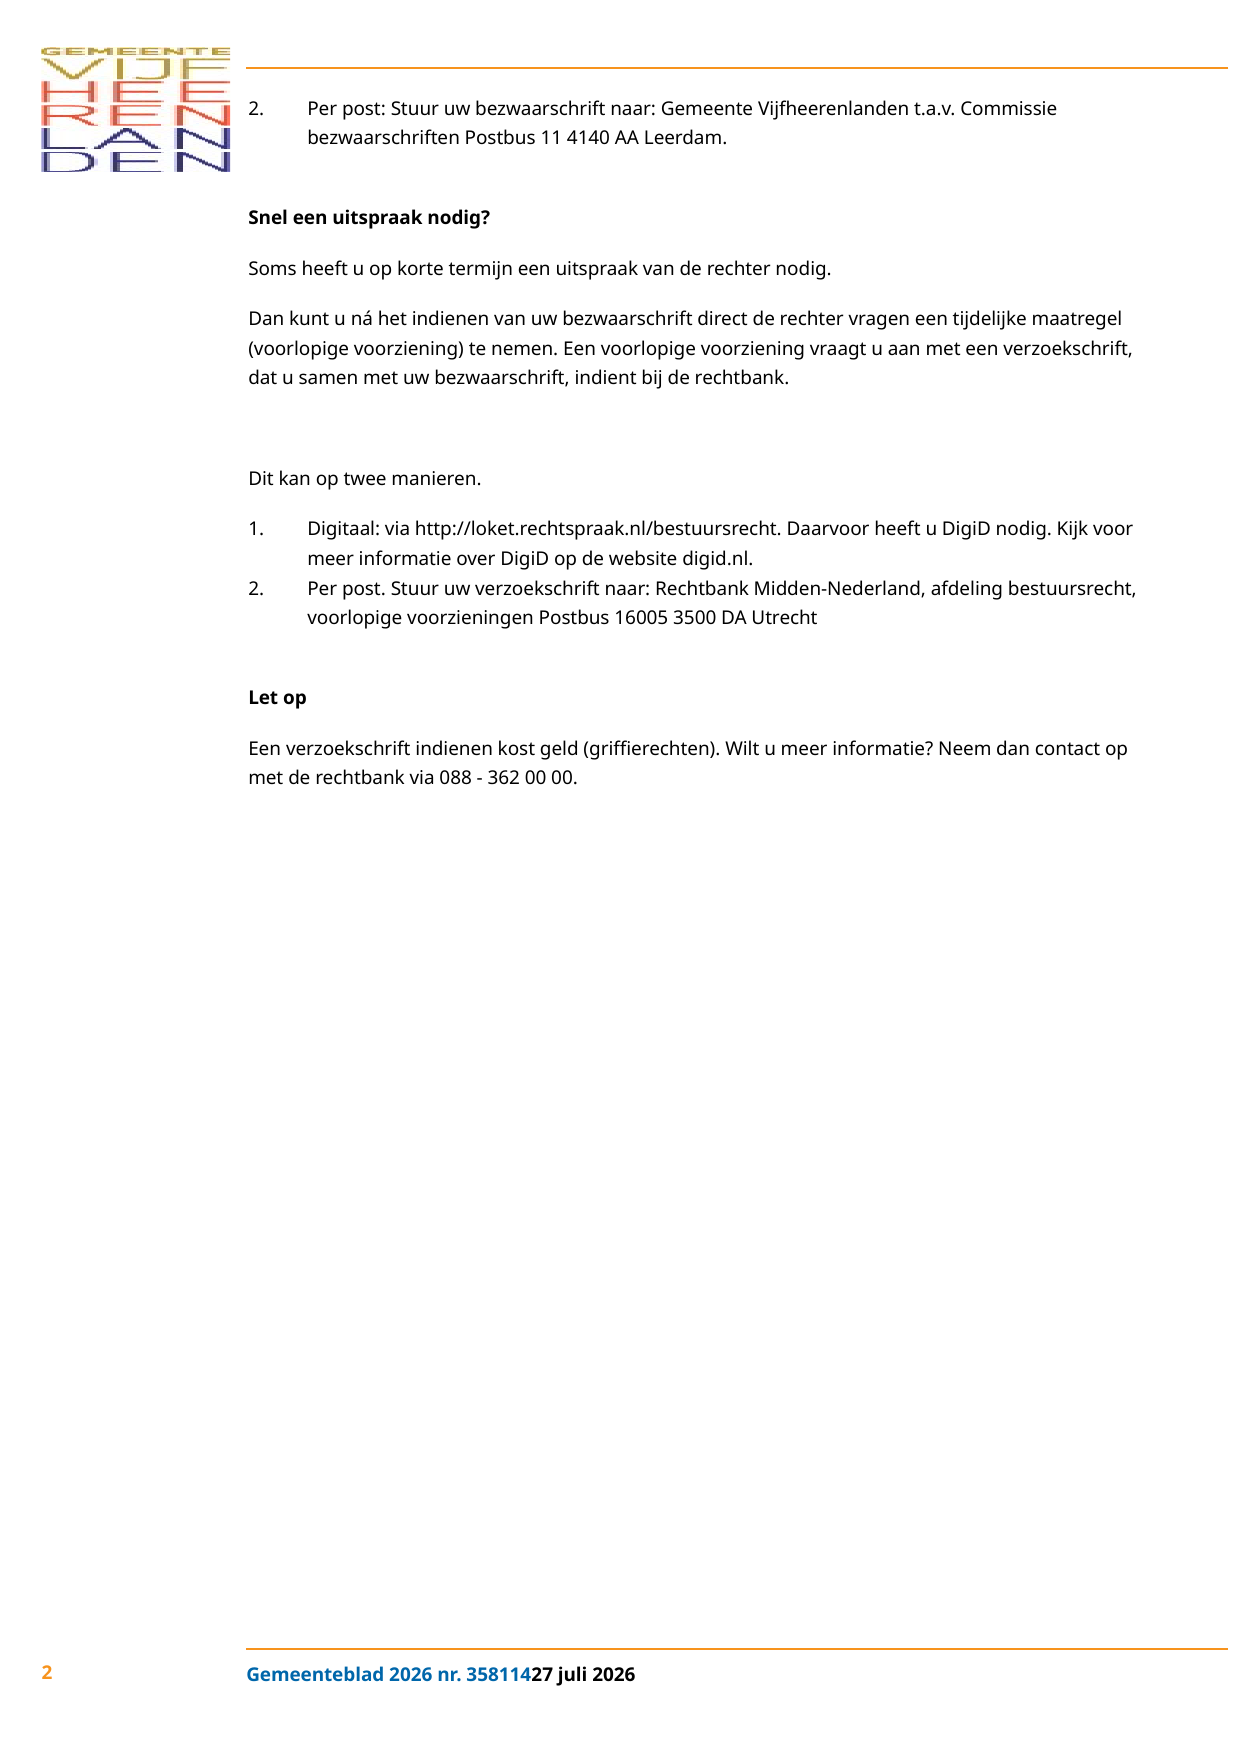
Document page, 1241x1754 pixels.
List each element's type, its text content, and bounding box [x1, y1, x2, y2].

list Per post. Stuur uw verzoekschrift naar: Rechtbank Midden-Nederland, afdeling bestuursrecht, voorlopige voorzieningen Postbus 16005 3500 DA Utrecht [248, 575, 1152, 630]
text Soms heeft u op korte termijn een uitspraak van de rechter nodig. [248, 255, 1152, 281]
list Digitaal: via http://loket.rechtspraak.nl/bestuursrecht. Daarvoor heeft u DigiD nodig. Kijk voor meer informatie over DigiD op de website digid.nl. [248, 516, 1152, 571]
text Let op [248, 684, 1152, 710]
text Dit kan op twee manieren. [248, 465, 1152, 491]
picture [41, 47, 231, 172]
text Snel een uitspraak nodig? [248, 204, 1152, 230]
list Per post: Stuur uw bezwaarschrift naar: Gemeente Vijfheerenlanden t.a.v. Commissie bezwaarschriften Postbus 11 4140 AA Leerdam. [248, 95, 1152, 150]
text Dan kunt u ná het indienen van uw bezwaarschrift direct de rechter vragen een tijdelijke maatregel (voorlopige voorziening) te nemen. Een voorlopige voorziening vraagt u aan met een verzoekschrift, dat u samen met uw bezwaarschrift, indient bij de rechtbank. [248, 305, 1152, 390]
text Een verzoekschrift indienen kost geld (griffierechten). Wilt u meer informatie? Neem dan contact op met de rechtbank via 088 - 362 00 00. [248, 735, 1152, 790]
